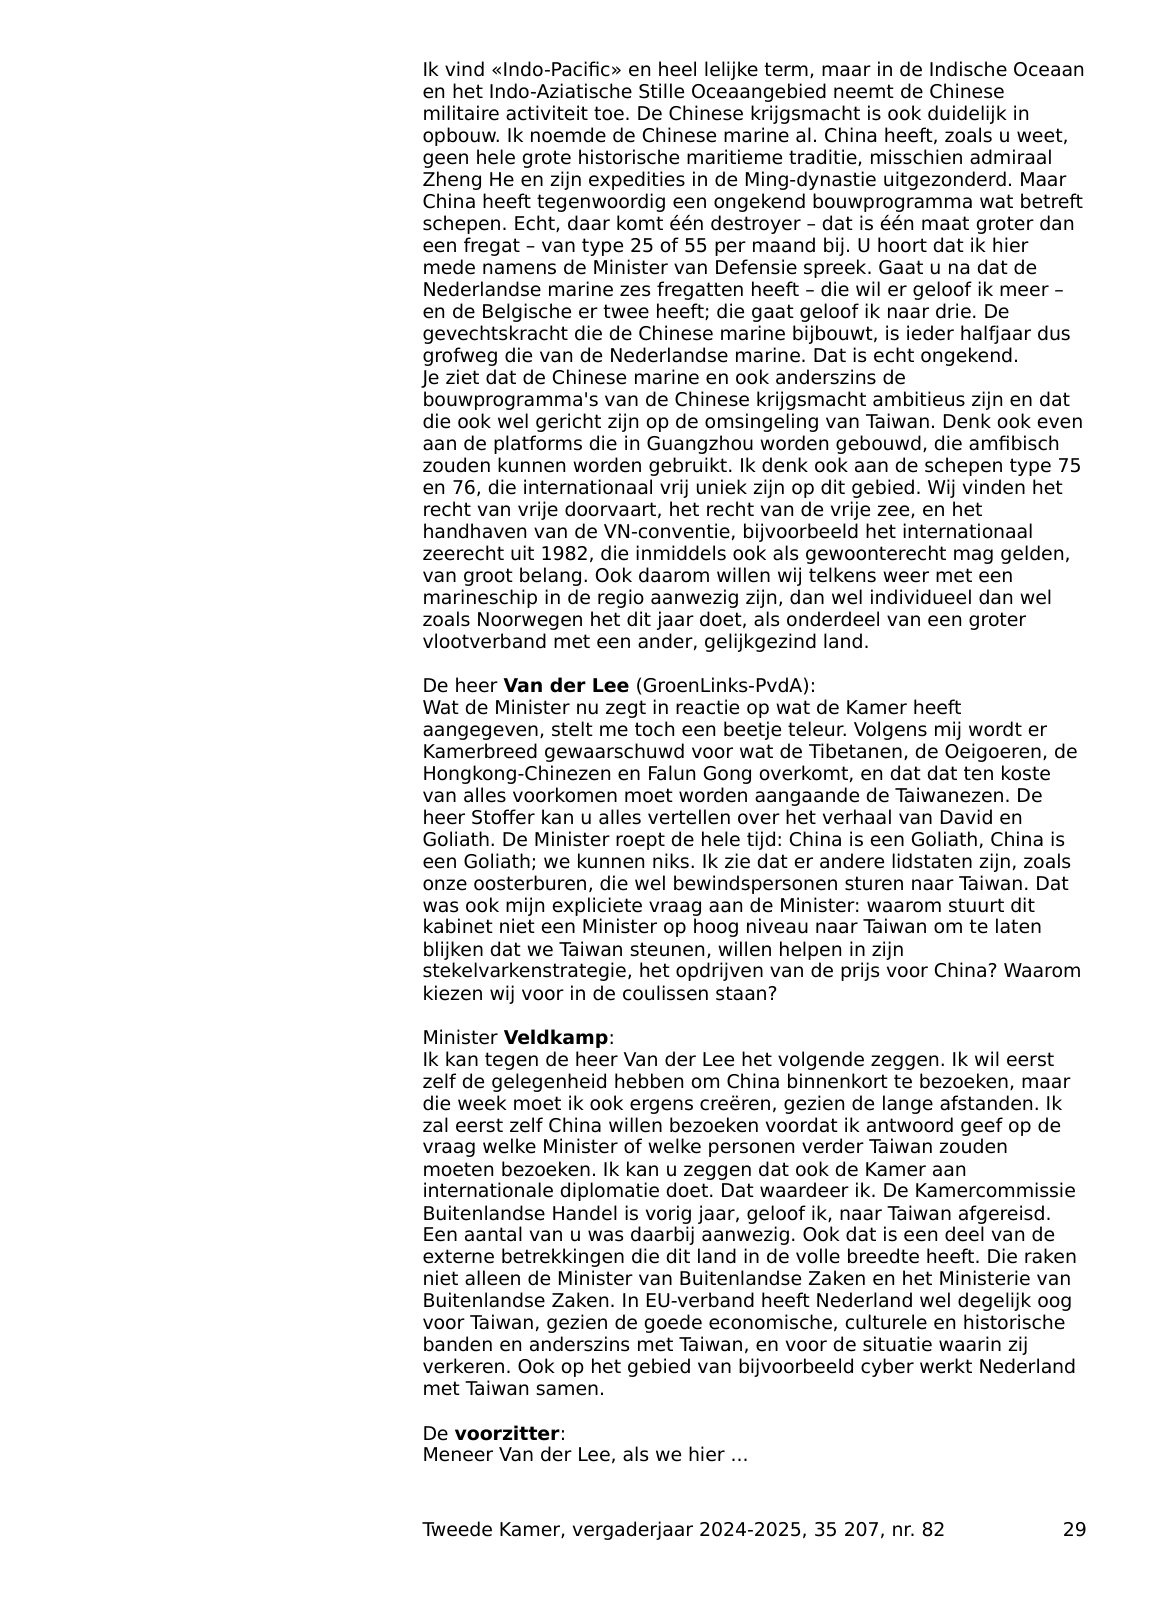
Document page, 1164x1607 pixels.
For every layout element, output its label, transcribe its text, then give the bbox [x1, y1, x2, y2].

text Meneer Van der Lee, als we hier ... [422, 1444, 1087, 1466]
text Je ziet dat de Chinese marine en ook anderszins de bouwprogramma's van de Chinese krijgsmacht ambitieus zijn en dat die ook wel gericht zijn op de omsingeling van Taiwan. Denk ook even aan de platforms die in Guangzhou worden gebouwd, die amfibisch zouden kunnen worden gebruikt. Ik denk ook aan de schepen type 75 en 76, die internationaal vrij uniek zijn op dit gebied. Wij vinden het recht van vrije doorvaart, het recht van de vrije zee, en het handhaven van de VN-conventie, bijvoorbeeld het internationaal zeerecht uit 1982, die inmiddels ook als gewoonterecht mag gelden, van groot belang. Ook daarom willen wij telkens weer met een marineschip in de regio aanwezig zijn, dan wel individueel dan wel zoals Noorwegen het dit jaar doet, als onderdeel van een groter vlootverband met een ander, gelijkgezind land. [422, 367, 1087, 652]
text De voorzitter: [422, 1422, 1087, 1444]
text Ik kan tegen de heer Van der Lee het volgende zeggen. Ik wil eerst zelf de gelegenheid hebben om China binnenkort te bezoeken, maar die week moet ik ook ergens creëren, gezien de lange afstanden. Ik zal eerst zelf China willen bezoeken voordat ik antwoord geef op de vraag welke Minister of welke personen verder Taiwan zouden moeten bezoeken. Ik kan u zeggen dat ook de Kamer aan internationale diplomatie doet. Dat waardeer ik. De Kamercommissie Buitenlandse Handel is vorig jaar, geloof ik, naar Taiwan afgereisd. Een aantal van u was daarbij aanwezig. Ook dat is een deel van de externe betrekkingen die dit land in de volle breedte heeft. Die raken niet alleen de Minister van Buitenlandse Zaken en het Ministerie van Buitenlandse Zaken. In EU-verband heeft Nederland wel degelijk oog voor Taiwan, gezien de goede economische, culturele en historische banden en anderszins met Taiwan, en voor de situatie waarin zij verkeren. Ook op het gebied van bijvoorbeeld cyber werkt Nederland met Taiwan samen. [422, 1048, 1087, 1400]
text Wat de Minister nu zegt in reactie op wat de Kamer heeft aangegeven, stelt me toch een beetje teleur. Volgens mij wordt er Kamerbreed gewaarschuwd voor wat de Tibetanen, de Oeigoeren, de Hongkong-Chinezen en Falun Gong overkomt, en dat dat ten koste van alles voorkomen moet worden aangaande de Taiwanezen. De heer Stoffer kan u alles vertellen over het verhaal van David en Goliath. De Minister roept de hele tijd: China is een Goliath, China is een Goliath; we kunnen niks. Ik zie dat er andere lidstaten zijn, zoals onze oosterburen, die wel bewindspersonen sturen naar Taiwan. Dat was ook mijn expliciete vraag aan de Minister: waarom stuurt dit kabinet niet een Minister op hoog niveau naar Taiwan om te laten blijken dat we Taiwan steunen, willen helpen in zijn stekelvarkenstrategie, het opdrijven van de prijs voor China? Waarom kiezen wij voor in de coulissen staan? [422, 697, 1087, 1004]
text Ik vind «Indo-Pacific» en heel lelijke term, maar in de Indische Oceaan en het Indo-Aziatische Stille Oceaangebied neemt de Chinese militaire activiteit toe. De Chinese krijgsmacht is ook duidelijk in opbouw. Ik noemde de Chinese marine al. China heeft, zoals u weet, geen hele grote historische maritieme traditie, misschien admiraal Zheng He en zijn expedities in de Ming-dynastie uitgezonderd. Maar China heeft tegenwoordig een ongekend bouwprogramma wat betreft schepen. Echt, daar komt één destroyer – dat is één maat groter dan een fregat – van type 25 of 55 per maand bij. U hoort dat ik hier mede namens de Minister van Defensie spreek. Gaat u na dat de Nederlandse marine zes fregatten heeft – die wil er geloof ik meer – en de Belgische er twee heeft; die gaat geloof ik naar drie. De gevechtskracht die de Chinese marine bijbouwt, is ieder halfjaar dus grofweg die van de Nederlandse marine. Dat is echt ongekend. [422, 59, 1087, 367]
text Minister Veldkamp: [422, 1027, 1087, 1048]
text De heer Van der Lee (GroenLinks-PvdA): [422, 675, 1087, 697]
